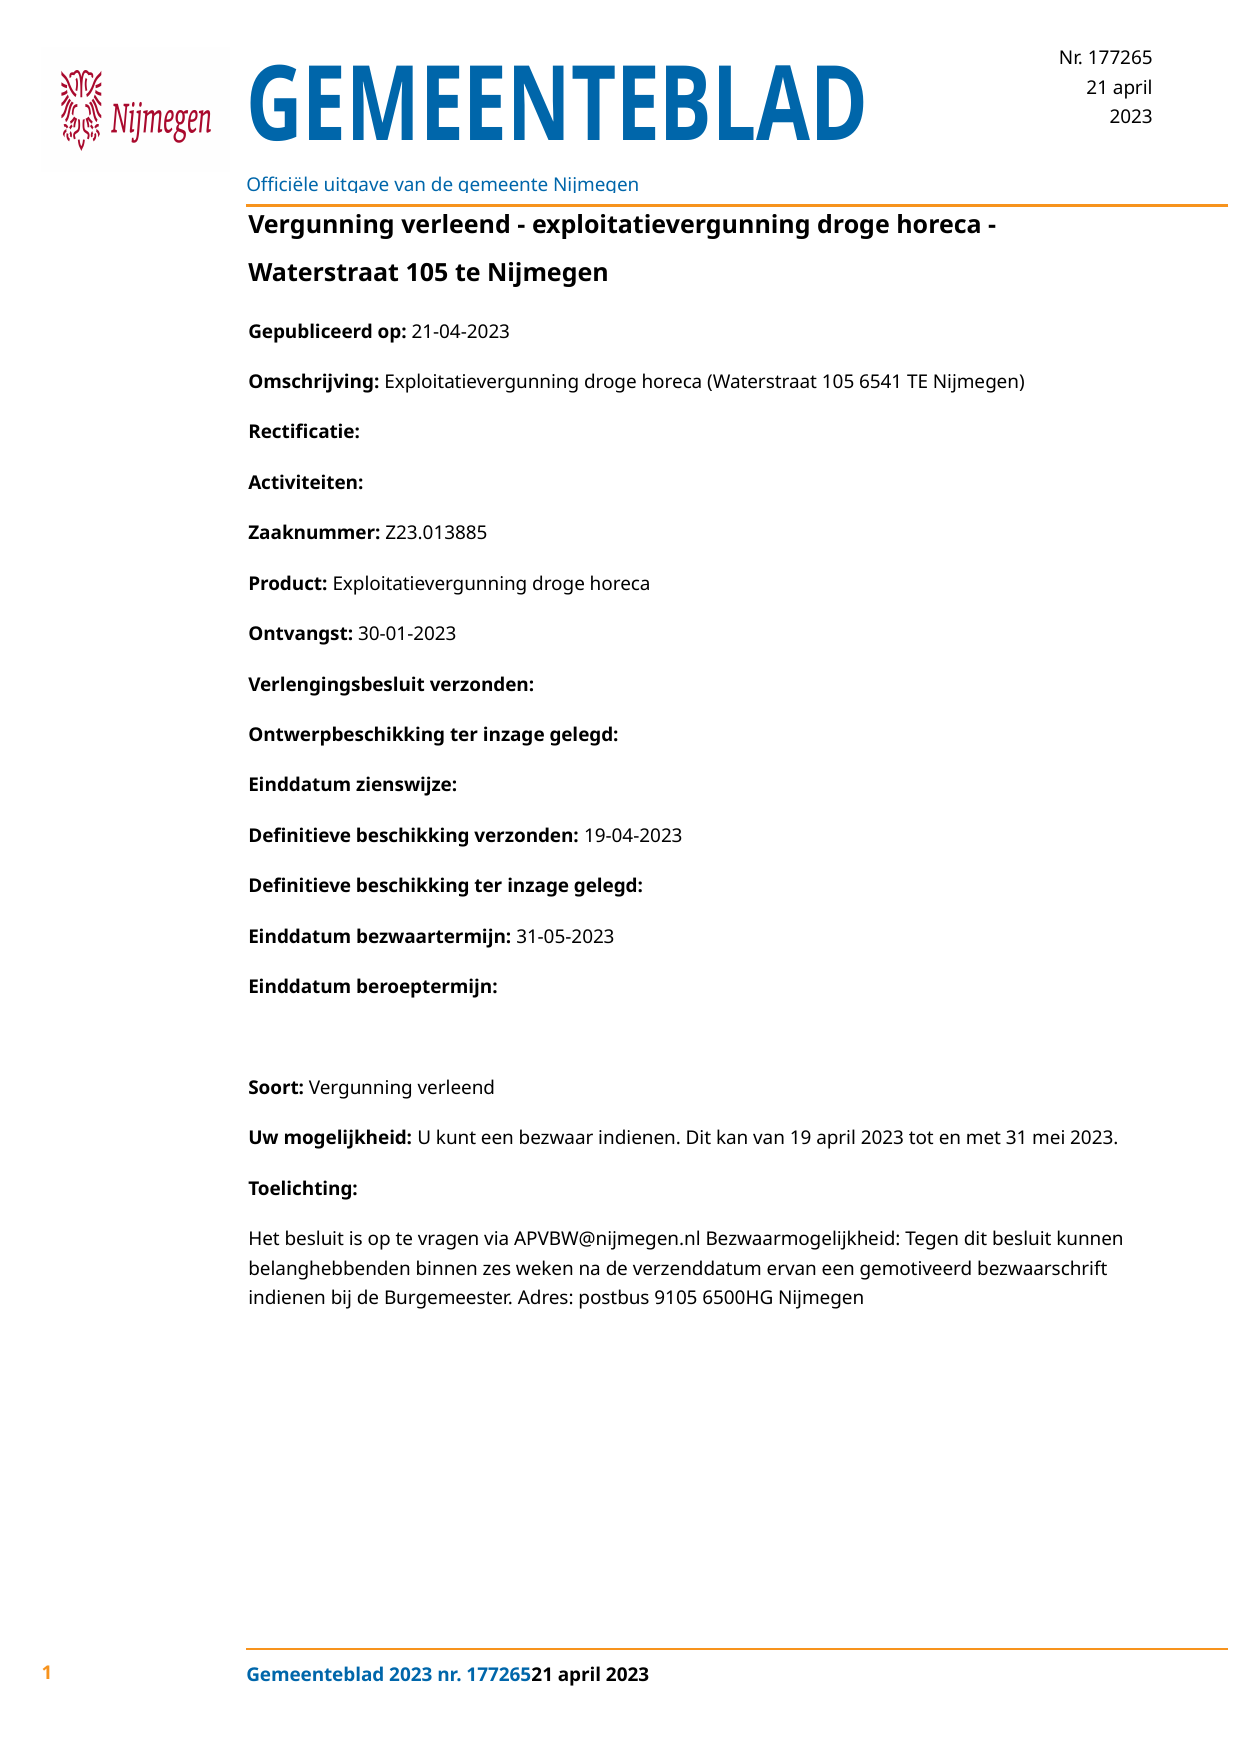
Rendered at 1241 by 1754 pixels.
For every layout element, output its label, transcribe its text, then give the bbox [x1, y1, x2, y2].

text Activiteiten: [248, 469, 1152, 495]
text Zaaknummer: Z23.013885 [248, 519, 1152, 545]
text Product: Exploitatievergunning droge horeca [248, 570, 1152, 596]
text Soort: Vergunning verleend [248, 1074, 1152, 1100]
text Vergunning verleend - exploitatievergunning droge horeca - Waterstraat 105 te Nijmegen [248, 207, 1152, 288]
text Rectificatie: [248, 419, 1152, 444]
text Einddatum bezwaartermijn: 31-05-2023 [248, 923, 1152, 949]
picture [41, 47, 231, 172]
text Ontwerpbeschikking ter inzage gelegd: [248, 721, 1152, 747]
text Einddatum beroeptermijn: [248, 973, 1152, 999]
text Definitieve beschikking verzonden: 19-04-2023 [248, 822, 1152, 848]
text Verlengingsbesluit verzonden: [248, 671, 1152, 697]
text Uw mogelijkheid: U kunt een bezwaar indienen. Dit kan van 19 april 2023 tot en met 31 mei 2023. [248, 1124, 1152, 1150]
text Toelichting: [248, 1175, 1152, 1201]
text Einddatum zienswijze: [248, 772, 1152, 797]
text Definitieve beschikking ter inzage gelegd: [248, 872, 1152, 898]
text Omschrijving: Exploitatievergunning droge horeca (Waterstraat 105 6541 TE Nijmegen) [248, 368, 1152, 394]
text Het besluit is op te vragen via APVBW@nijmegen.nl Bezwaarmogelijkheid: Tegen dit besluit kunnen belanghebbenden binnen zes weken na de verzenddatum ervan een gemotiveerd bezwaarschrift indienen bij de Burgemeester. Adres: postbus 9105 6500HG Nijmegen [248, 1225, 1152, 1310]
text Ontvangst: 30-01-2023 [248, 620, 1152, 646]
text Gepubliceerd op: 21-04-2023 [248, 318, 1152, 344]
